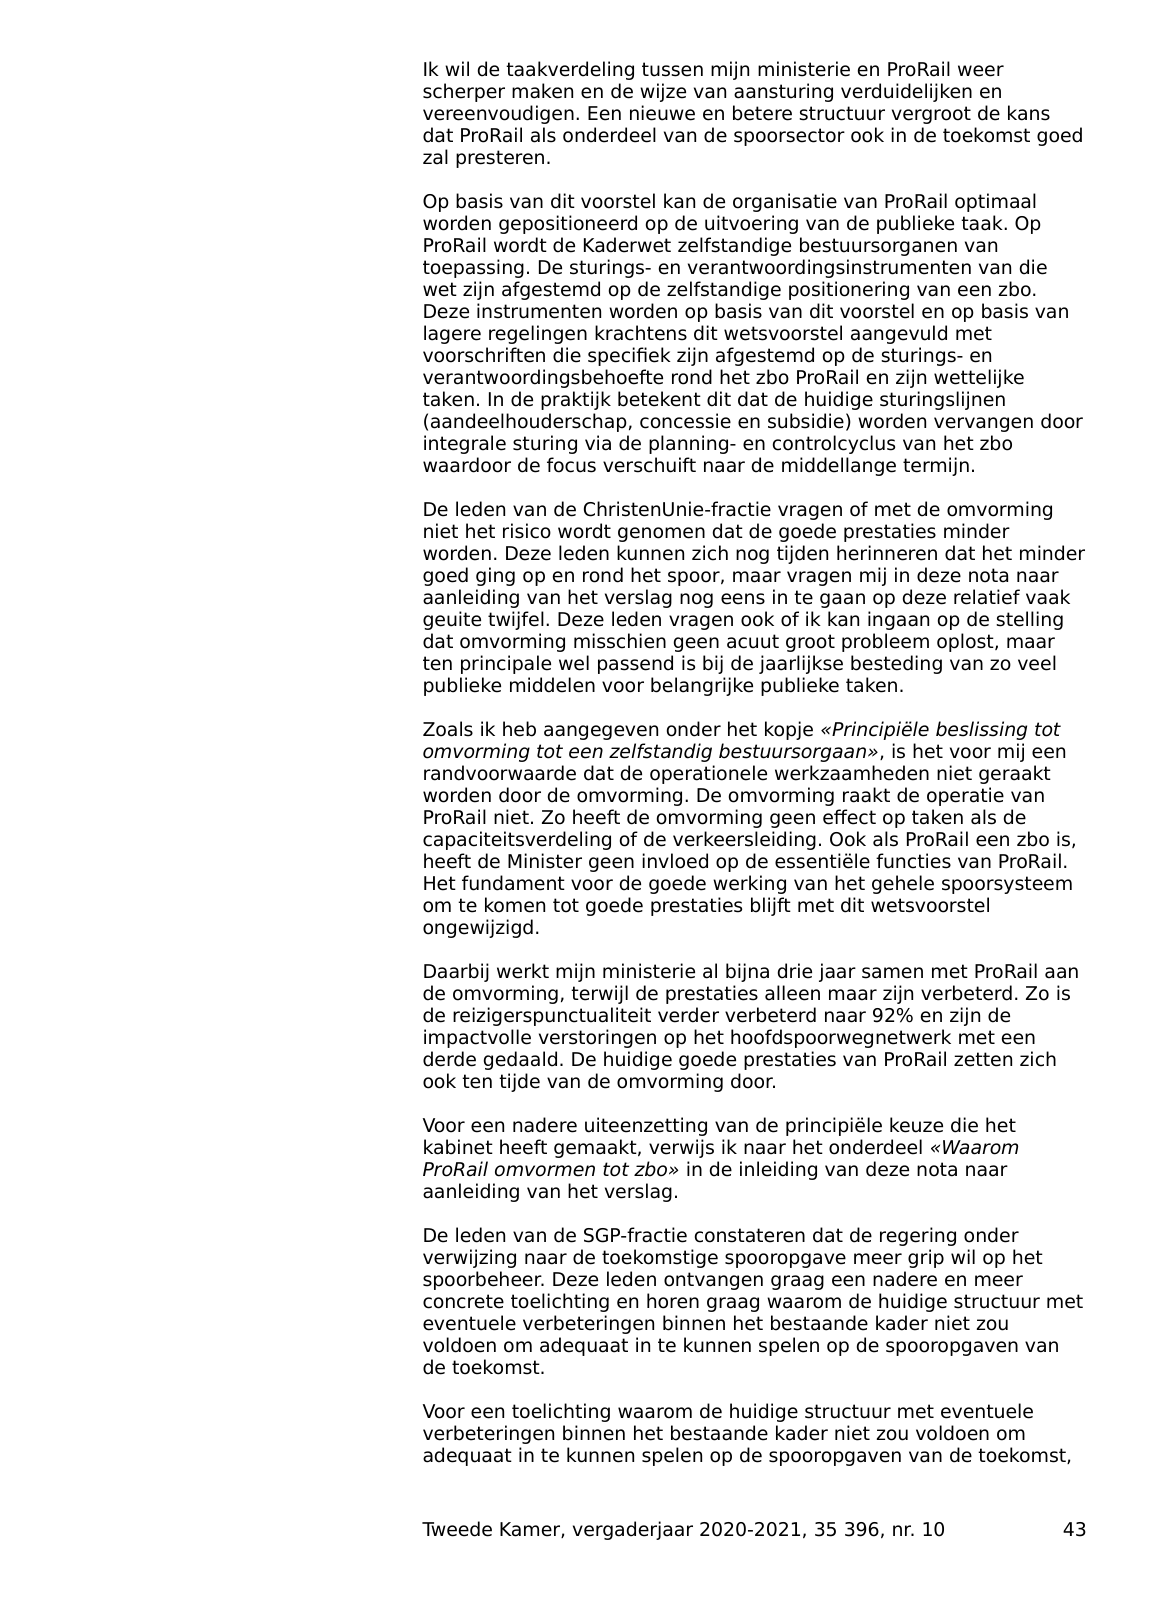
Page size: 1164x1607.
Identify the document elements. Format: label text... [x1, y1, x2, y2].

text De leden van de ChristenUnie-fractie vragen of met de omvorming niet het risico wordt genomen dat de goede prestaties minder worden. Deze leden kunnen zich nog tijden herinneren dat het minder goed ging op en rond het spoor, maar vragen mij in deze nota naar aanleiding van het verslag nog eens in te gaan op deze relatief vaak geuite twijfel. Deze leden vragen ook of ik kan ingaan op de stelling dat omvorming misschien geen acuut groot probleem oplost, maar ten principale wel passend is bij de jaarlijkse besteding van zo veel publieke middelen voor belangrijke publieke taken. [422, 499, 1087, 697]
text Voor een nadere uiteenzetting van de principiële keuze die het kabinet heeft gemaakt, verwijs ik naar het onderdeel «Waarom ProRail omvormen tot zbo» in de inleiding van deze nota naar aanleiding van het verslag. [422, 1115, 1087, 1203]
text De leden van de SGP-fractie constateren dat de regering onder verwijzing naar de toekomstige spooropgave meer grip wil op het spoorbeheer. Deze leden ontvangen graag een nadere en meer concrete toelichting en horen graag waarom de huidige structuur met eventuele verbeteringen binnen het bestaande kader niet zou voldoen om adequaat in te kunnen spelen op de spooropgaven van de toekomst. [422, 1225, 1087, 1379]
text Op basis van dit voorstel kan de organisatie van ProRail optimaal worden gepositioneerd op de uitvoering van de publieke taak. Op ProRail wordt de Kaderwet zelfstandige bestuursorganen van toepassing. De sturings- en verantwoordingsinstrumenten van die wet zijn afgestemd op de zelfstandige positionering van een zbo. Deze instrumenten worden op basis van dit voorstel en op basis van lagere regelingen krachtens dit wetsvoorstel aangevuld met voorschriften die specifiek zijn afgestemd op de sturings- en verantwoordingsbehoefte rond het zbo ProRail en zijn wettelijke taken. In de praktijk betekent dit dat de huidige sturingslijnen (aandeelhouderschap, concessie en subsidie) worden vervangen door integrale sturing via de planning- en controlcyclus van het zbo waardoor de focus verschuift naar de middellange termijn. [422, 191, 1087, 477]
text Daarbij werkt mijn ministerie al bijna drie jaar samen met ProRail aan de omvorming, terwijl de prestaties alleen maar zijn verbeterd. Zo is de reizigerspunctualiteit verder verbeterd naar 92% en zijn de impactvolle verstoringen op het hoofdspoorwegnetwerk met een derde gedaald. De huidige goede prestaties van ProRail zetten zich ook ten tijde van de omvorming door. [422, 961, 1087, 1093]
text Ik wil de taakverdeling tussen mijn ministerie en ProRail weer scherper maken en de wijze van aansturing verduidelijken en vereenvoudigen. Een nieuwe en betere structuur vergroot de kans dat ProRail als onderdeel van de spoorsector ook in de toekomst goed zal presteren. [422, 59, 1087, 169]
text Voor een toelichting waarom de huidige structuur met eventuele verbeteringen binnen het bestaande kader niet zou voldoen om adequaat in te kunnen spelen op de spooropgaven van de toekomst, [422, 1401, 1087, 1467]
text Zoals ik heb aangegeven onder het kopje «Principiële beslissing tot omvorming tot een zelfstandig bestuursorgaan», is het voor mij een randvoorwaarde dat de operationele werkzaamheden niet geraakt worden door de omvorming. De omvorming raakt de operatie van ProRail niet. Zo heeft de omvorming geen effect op taken als de capaciteitsverdeling of de verkeersleiding. Ook als ProRail een zbo is, heeft de Minister geen invloed op de essentiële functies van ProRail. Het fundament voor de goede werking van het gehele spoorsysteem om te komen tot goede prestaties blijft met dit wetsvoorstel ongewijzigd. [422, 719, 1087, 939]
